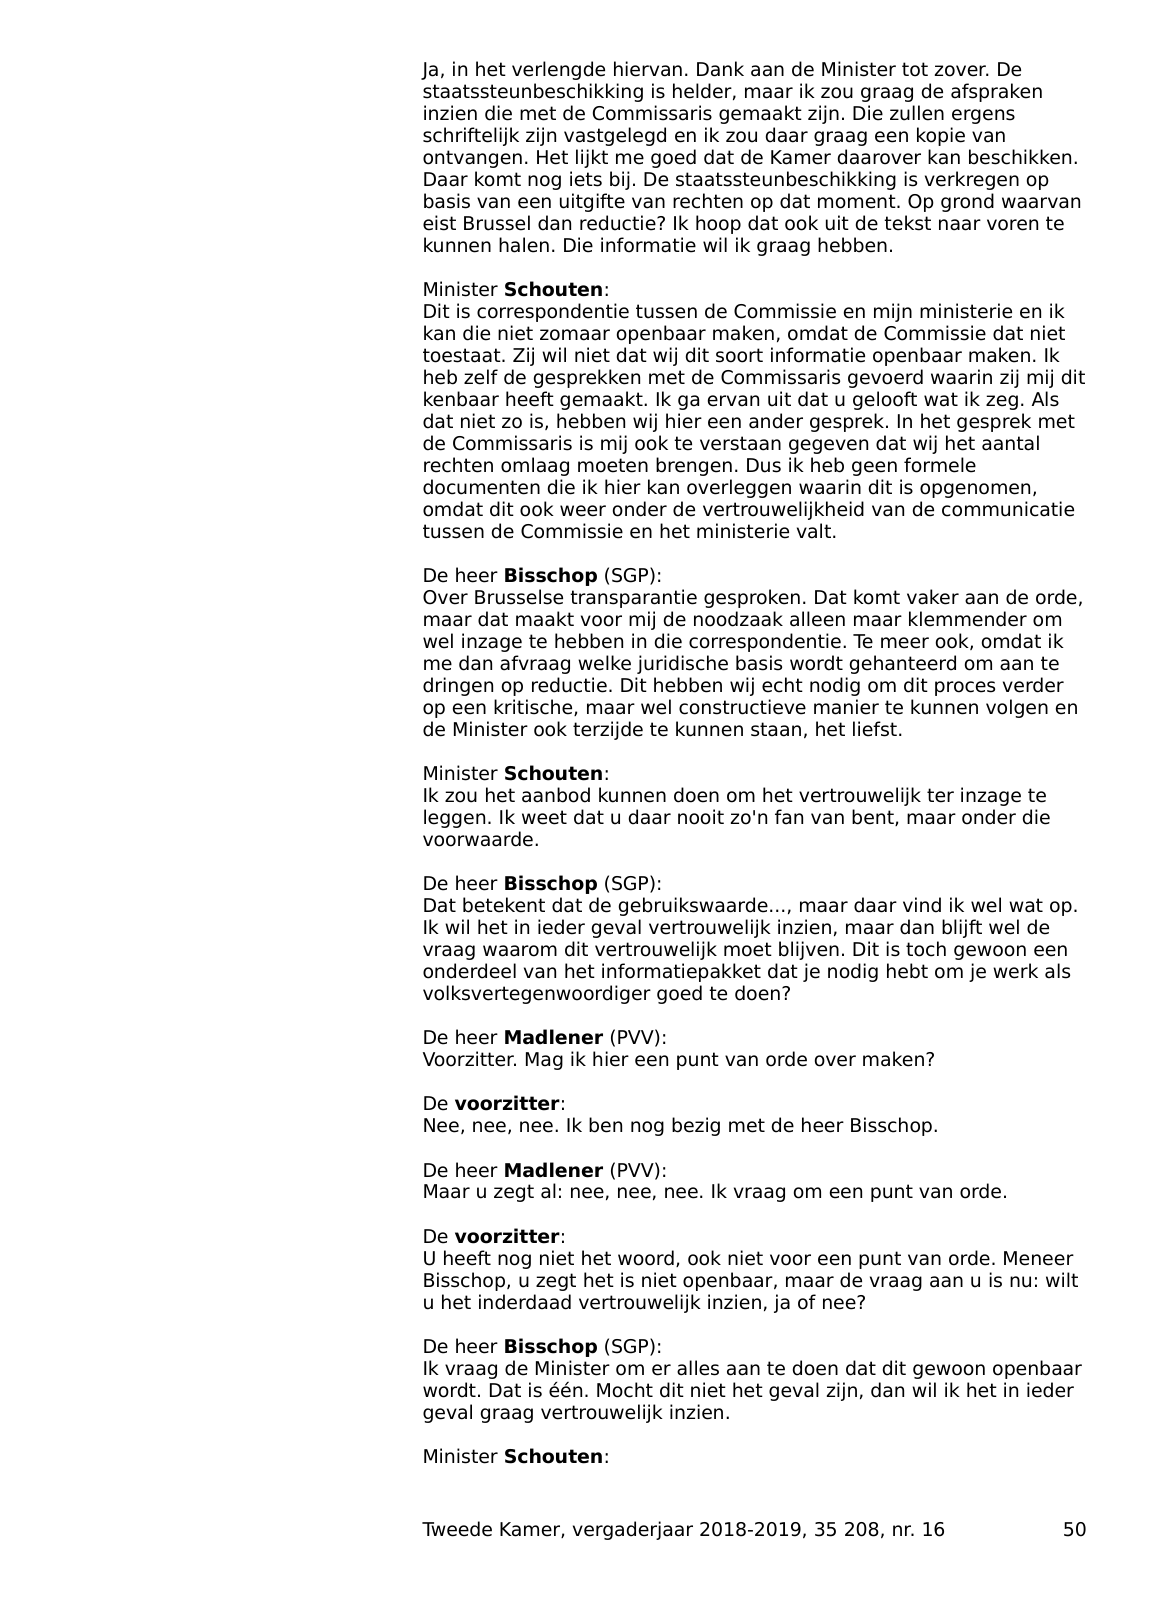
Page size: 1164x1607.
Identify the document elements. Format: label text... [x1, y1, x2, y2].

text U heeft nog niet het woord, ook niet voor een punt van orde. Meneer Bisschop, u zegt het is niet openbaar, maar de vraag aan u is nu: wilt u het inderdaad vertrouwelijk inzien, ja of nee? [422, 1248, 1087, 1313]
text Minister Schouten: [422, 279, 1087, 301]
text De heer Bisschop (SGP): [422, 565, 1087, 587]
text Ik zou het aanbod kunnen doen om het vertrouwelijk ter inzage te leggen. Ik weet dat u daar nooit zo'n fan van bent, maar onder die voorwaarde. [422, 785, 1087, 851]
text De heer Madlener (PVV): [422, 1027, 1087, 1049]
text De heer Madlener (PVV): [422, 1159, 1087, 1181]
text De voorzitter: [422, 1093, 1087, 1115]
text Dit is correspondentie tussen de Commissie en mijn ministerie en ik kan die niet zomaar openbaar maken, omdat de Commissie dat niet toestaat. Zij wil niet dat wij dit soort informatie openbaar maken. Ik heb zelf de gesprekken met de Commissaris gevoerd waarin zij mij dit kenbaar heeft gemaakt. Ik ga ervan uit dat u gelooft wat ik zeg. Als dat niet zo is, hebben wij hier een ander gesprek. In het gesprek met de Commissaris is mij ook te verstaan gegeven dat wij het aantal rechten omlaag moeten brengen. Dus ik heb geen formele documenten die ik hier kan overleggen waarin dit is opgenomen, omdat dit ook weer onder de vertrouwelijkheid van de communicatie tussen de Commissie en het ministerie valt. [422, 301, 1087, 543]
text De heer Bisschop (SGP): [422, 873, 1087, 895]
text De voorzitter: [422, 1226, 1087, 1248]
text Minister Schouten: [422, 763, 1087, 785]
text Voorzitter. Mag ik hier een punt van orde over maken? [422, 1049, 1087, 1071]
text Ik vraag de Minister om er alles aan te doen dat dit gewoon openbaar wordt. Dat is één. Mocht dit niet het geval zijn, dan wil ik het in ieder geval graag vertrouwelijk inzien. [422, 1358, 1087, 1424]
text Maar u zegt al: nee, nee, nee. Ik vraag om een punt van orde. [422, 1181, 1087, 1203]
text Nee, nee, nee. Ik ben nog bezig met de heer Bisschop. [422, 1115, 1087, 1137]
text Over Brusselse transparantie gesproken. Dat komt vaker aan de orde, maar dat maakt voor mij de noodzaak alleen maar klemmender om wel inzage te hebben in die correspondentie. Te meer ook, omdat ik me dan afvraag welke juridische basis wordt gehanteerd om aan te dringen op reductie. Dit hebben wij echt nodig om dit proces verder op een kritische, maar wel constructieve manier te kunnen volgen en de Minister ook terzijde te kunnen staan, het liefst. [422, 587, 1087, 741]
text De heer Bisschop (SGP): [422, 1336, 1087, 1358]
text Minister Schouten: [422, 1446, 1087, 1468]
text Dat betekent dat de gebruikswaarde..., maar daar vind ik wel wat op. Ik wil het in ieder geval vertrouwelijk inzien, maar dan blijft wel de vraag waarom dit vertrouwelijk moet blijven. Dit is toch gewoon een onderdeel van het informatiepakket dat je nodig hebt om je werk als volksvertegenwoordiger goed te doen? [422, 895, 1087, 1005]
text Ja, in het verlengde hiervan. Dank aan de Minister tot zover. De staatssteunbeschikking is helder, maar ik zou graag de afspraken inzien die met de Commissaris gemaakt zijn. Die zullen ergens schriftelijk zijn vastgelegd en ik zou daar graag een kopie van ontvangen. Het lijkt me goed dat de Kamer daarover kan beschikken. Daar komt nog iets bij. De staatssteunbeschikking is verkregen op basis van een uitgifte van rechten op dat moment. Op grond waarvan eist Brussel dan reductie? Ik hoop dat ook uit de tekst naar voren te kunnen halen. Die informatie wil ik graag hebben. [422, 59, 1087, 257]
